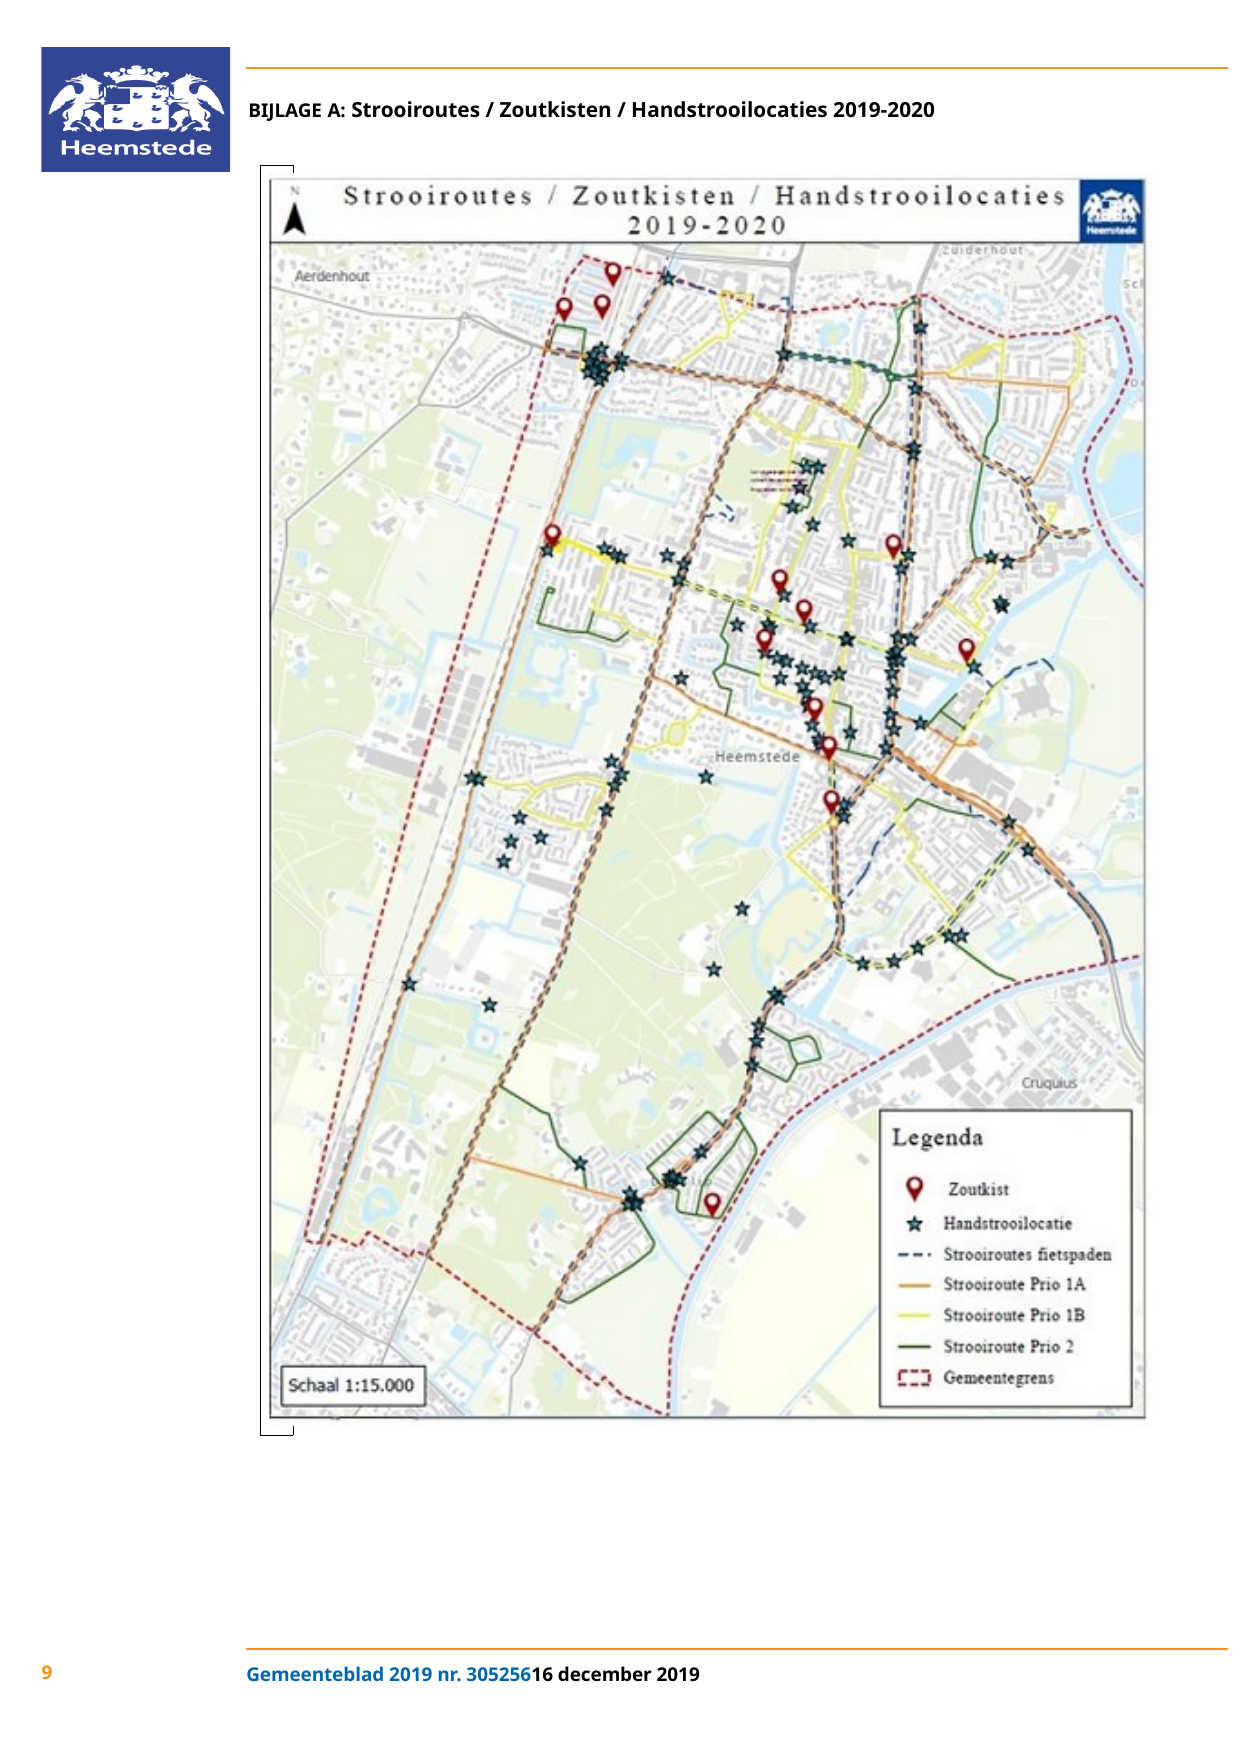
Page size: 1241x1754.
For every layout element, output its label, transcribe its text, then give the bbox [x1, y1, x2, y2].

picture [41, 47, 231, 172]
text BIJLAGE A: Strooiroutes / Zoutkisten / Handstrooilocaties 2019-2020 [248, 95, 1152, 123]
picture [268, 173, 1155, 1426]
